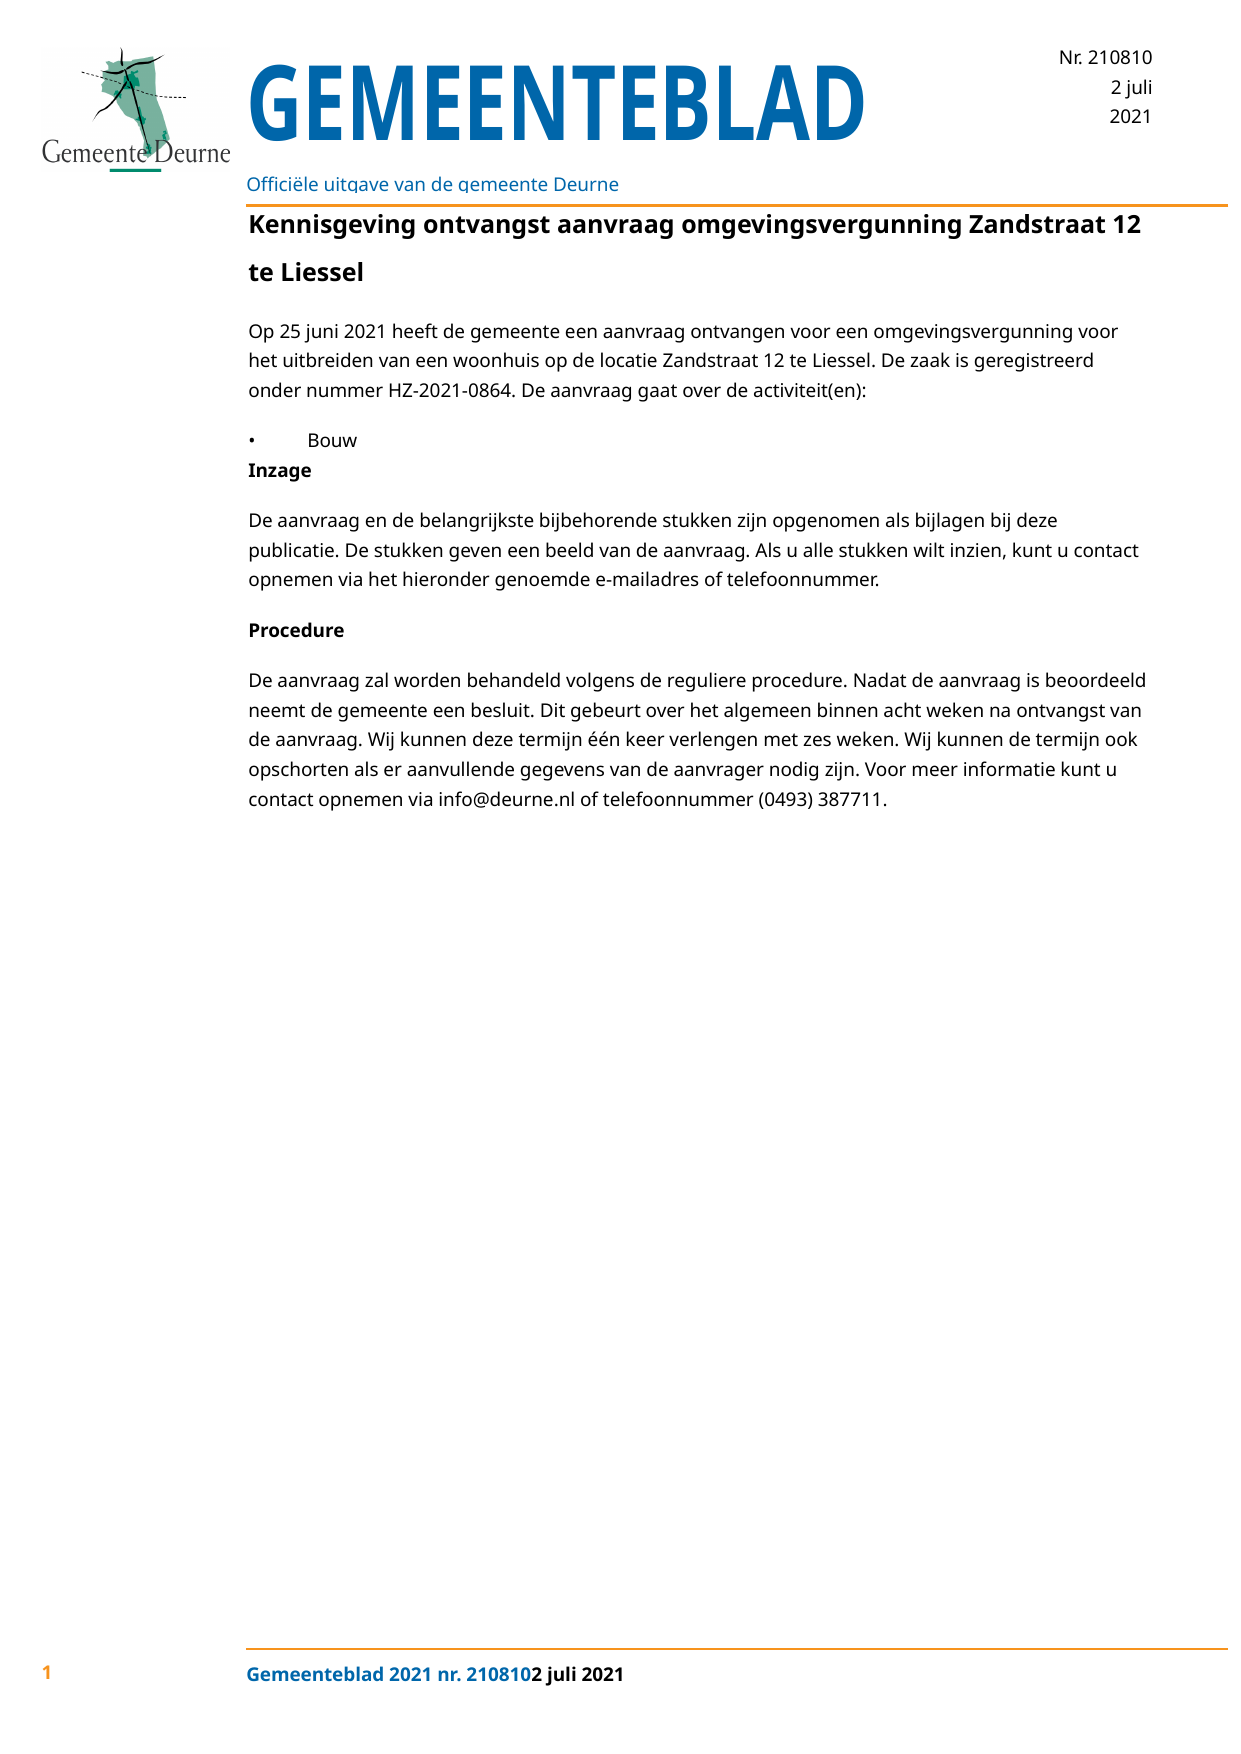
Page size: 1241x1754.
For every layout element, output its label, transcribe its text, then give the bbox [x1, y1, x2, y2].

text Procedure [248, 617, 1152, 643]
picture [41, 47, 231, 172]
text Op 25 juni 2021 heeft de gemeente een aanvraag ontvangen voor een omgevingsvergunning voor het uitbreiden van een woonhuis op de locatie Zandstraat 12 te Liessel. De zaak is geregistreerd onder nummer HZ-2021-0864. De aanvraag gaat over de activiteit(en): [248, 318, 1152, 403]
text De aanvraag zal worden behandeld volgens de reguliere procedure. Nadat de aanvraag is beoordeeld neemt de gemeente een besluit. Dit gebeurt over het algemeen binnen acht weken na ontvangst van de aanvraag. Wij kunnen deze termijn één keer verlengen met zes weken. Wij kunnen de termijn ook opschorten als er aanvullende gegevens van de aanvrager nodig zijn. Voor meer informatie kunt u contact opnemen via info@deurne.nl of telefoonnummer (0493) 387711. [248, 667, 1152, 812]
text De aanvraag en de belangrijkste bijbehorende stukken zijn opgenomen als bijlagen bij deze publicatie. De stukken geven een beeld van de aanvraag. Als u alle stukken wilt inzien, kunt u contact opnemen via het hieronder genoemde e-mailadres of telefoonnummer. [248, 507, 1152, 592]
list Bouw [248, 427, 1152, 453]
text Kennisgeving ontvangst aanvraag omgevingsvergunning Zandstraat 12 te Liessel [248, 207, 1152, 288]
text Inzage [248, 457, 1152, 483]
